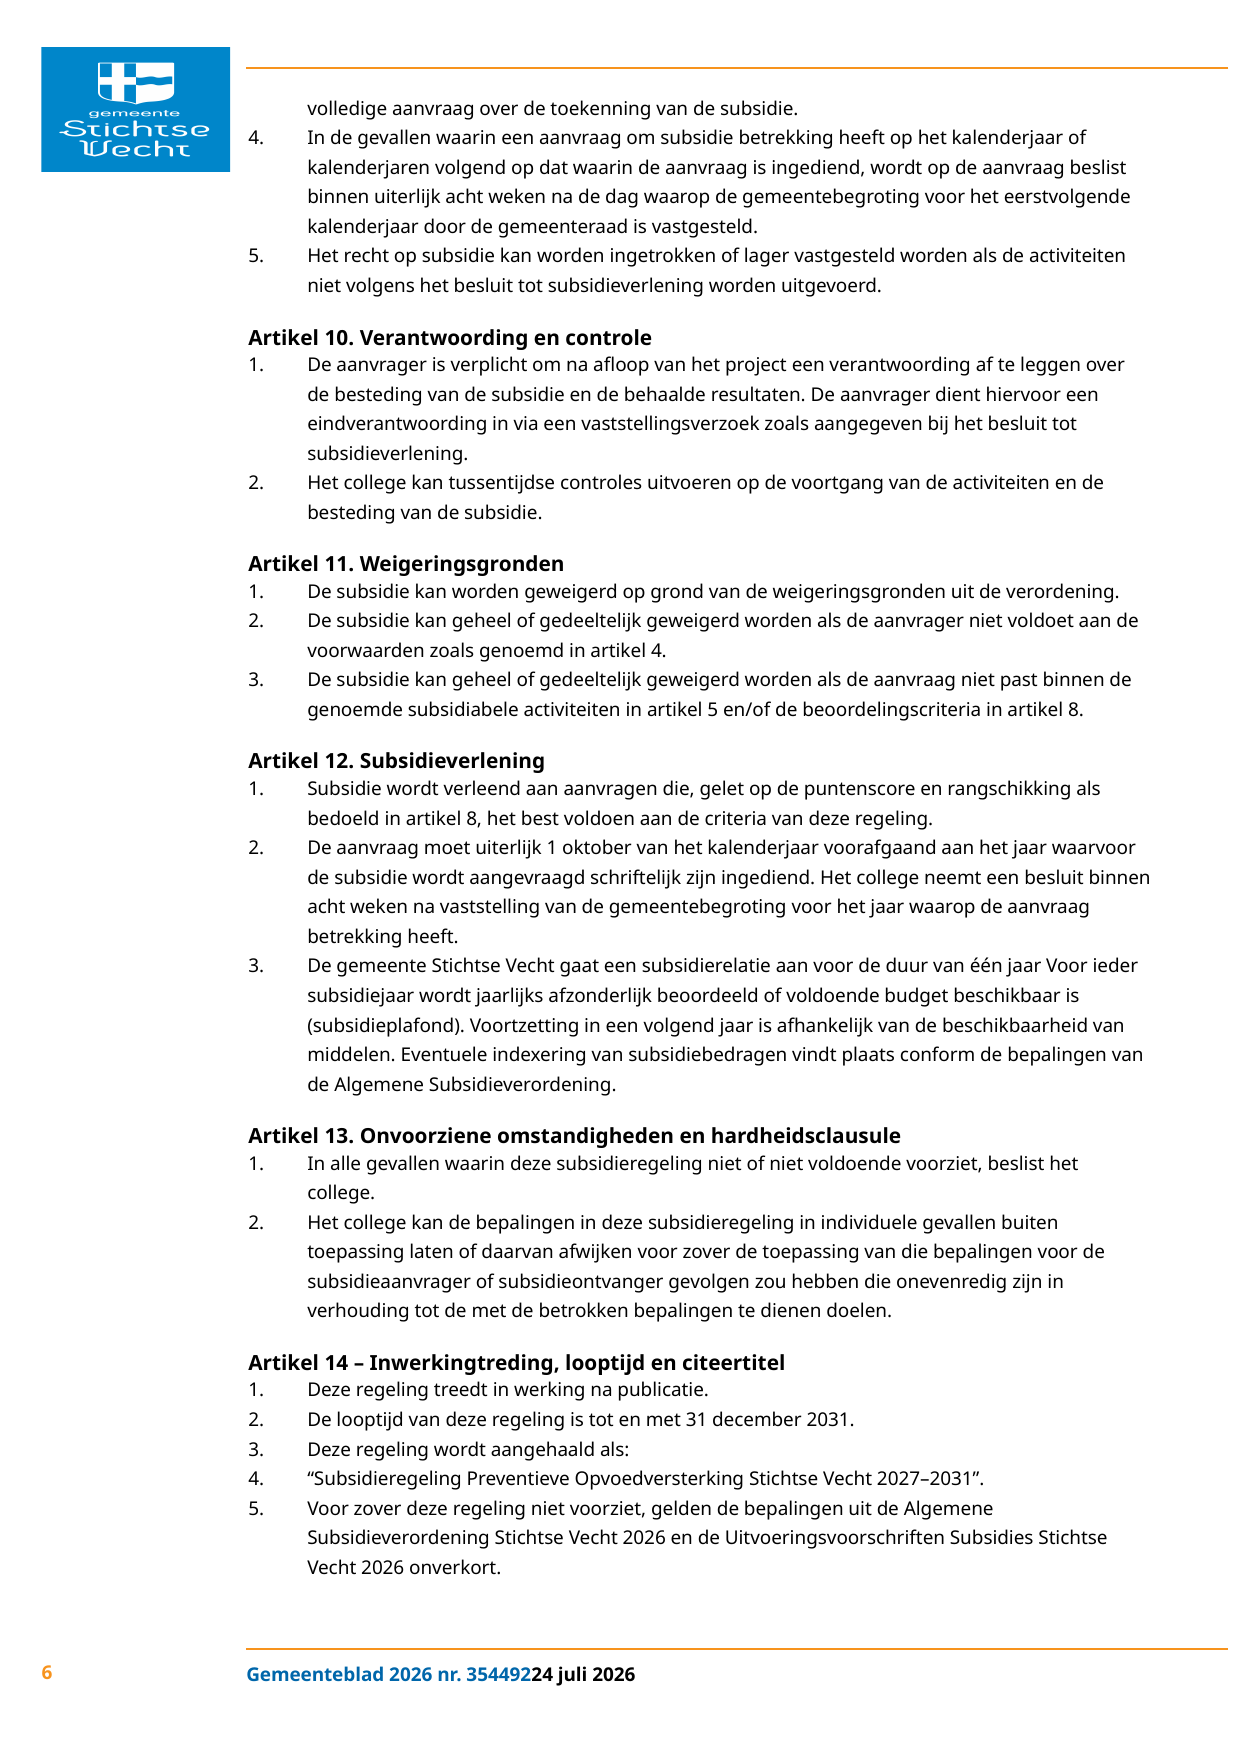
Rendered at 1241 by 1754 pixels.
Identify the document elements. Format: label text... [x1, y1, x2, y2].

list Het college kan tussentijdse controles uitvoeren op de voortgang van de activiteiten en de besteding van de subsidie. [248, 469, 1152, 525]
list De gemeente Stichtse Vecht gaat een subsidierelatie aan voor de duur van één jaar Voor ieder subsidiejaar wordt jaarlijks afzonderlijk beoordeeld of voldoende budget beschikbaar is (subsidieplafond). Voortzetting in een volgend jaar is afhankelijk van de beschikbaarheid van middelen. Eventuele indexering van subsidiebedragen vindt plaats conform de bepalingen van de Algemene Subsidieverordening. [248, 953, 1152, 1097]
list Het college kan de bepalingen in deze subsidieregeling in individuele gevallen buiten toepassing laten of daarvan afwijken voor zover de toepassing van die bepalingen voor de subsidieaanvrager of subsidieontvanger gevolgen zou hebben die onevenredig zijn in verhouding tot de met de betrokken bepalingen te dienen doelen. [248, 1209, 1152, 1323]
list De subsidie kan geheel of gedeeltelijk geweigerd worden als de aanvraag niet past binnen de genoemde subsidiabele activiteiten in artikel 5 en/of de beoordelingscriteria in artikel 8. [248, 667, 1152, 722]
text Artikel 10. Verantwoording en controle [248, 323, 1152, 351]
list Deze regeling wordt aangehaald als: [248, 1436, 1152, 1461]
list Subsidie wordt verleend aan aanvragen die, gelet op de puntenscore en rangschikking als bedoeld in artikel 8, het best voldoen aan de criteria van deze regeling. [248, 775, 1152, 830]
list De subsidie kan geheel of gedeeltelijk geweigerd worden als de aanvrager niet voldoet aan de voorwaarden zoals genoemd in artikel 4. [248, 607, 1152, 663]
list Voor zover deze regeling niet voorziet, gelden de bepalingen uit de Algemene Subsidieverordening Stichtse Vecht 2026 en de Uitvoeringsvoorschriften Subsidies Stichtse Vecht 2026 onverkort. [248, 1495, 1152, 1580]
list “Subsidieregeling Preventieve Opvoedversterking Stichtse Vecht 2027–2031”. [248, 1465, 1152, 1491]
list volledige aanvraag over de toekenning van de subsidie. [248, 95, 1152, 121]
list De aanvraag moet uiterlijk 1 oktober van het kalenderjaar voorafgaand aan het jaar waarvoor de subsidie wordt aangevraagd schriftelijk zijn ingediend. Het college neemt een besluit binnen acht weken na vaststelling van de gemeentebegroting voor het jaar waarop de aanvraag betrekking heeft. [248, 834, 1152, 949]
list In de gevallen waarin een aanvraag om subsidie betrekking heeft op het kalenderjaar of kalenderjaren volgend op dat waarin de aanvraag is ingediend, wordt op de aanvraag beslist binnen uiterlijk acht weken na de dag waarop de gemeentebegroting voor het eerstvolgende kalenderjaar door de gemeenteraad is vastgesteld. [248, 124, 1152, 239]
text Artikel 11. Weigeringsgronden [248, 549, 1152, 578]
list Deze regeling treedt in werking na publicatie. [248, 1377, 1152, 1402]
list De aanvrager is verplicht om na afloop van het project een verantwoording af te leggen over de besteding van de subsidie en de behaalde resultaten. De aanvrager dient hiervoor een eindverantwoording in via een vaststellingsverzoek zoals aangegeven bij het besluit tot subsidieverlening. [248, 351, 1152, 466]
text Artikel 14 – Inwerkingtreding, looptijd en citeertitel [248, 1348, 1152, 1377]
list De looptijd van deze regeling is tot en met 31 december 2031. [248, 1406, 1152, 1432]
list De subsidie kan worden geweigerd op grond van de weigeringsgronden uit de verordening. [248, 578, 1152, 604]
picture [99, 63, 135, 101]
text Artikel 13. Onvoorziene omstandigheden en hardheidsclausule [248, 1121, 1152, 1150]
picture [137, 63, 174, 103]
text Artikel 12. Subsidieverlening [248, 747, 1152, 775]
list In alle gevallen waarin deze subsidieregeling niet of niet voldoende voorziet, beslist het college. [248, 1150, 1152, 1205]
list Het recht op subsidie kan worden ingetrokken of lager vastgesteld worden als de activiteiten niet volgens het besluit tot subsidieverlening worden uitgevoerd. [248, 243, 1152, 298]
